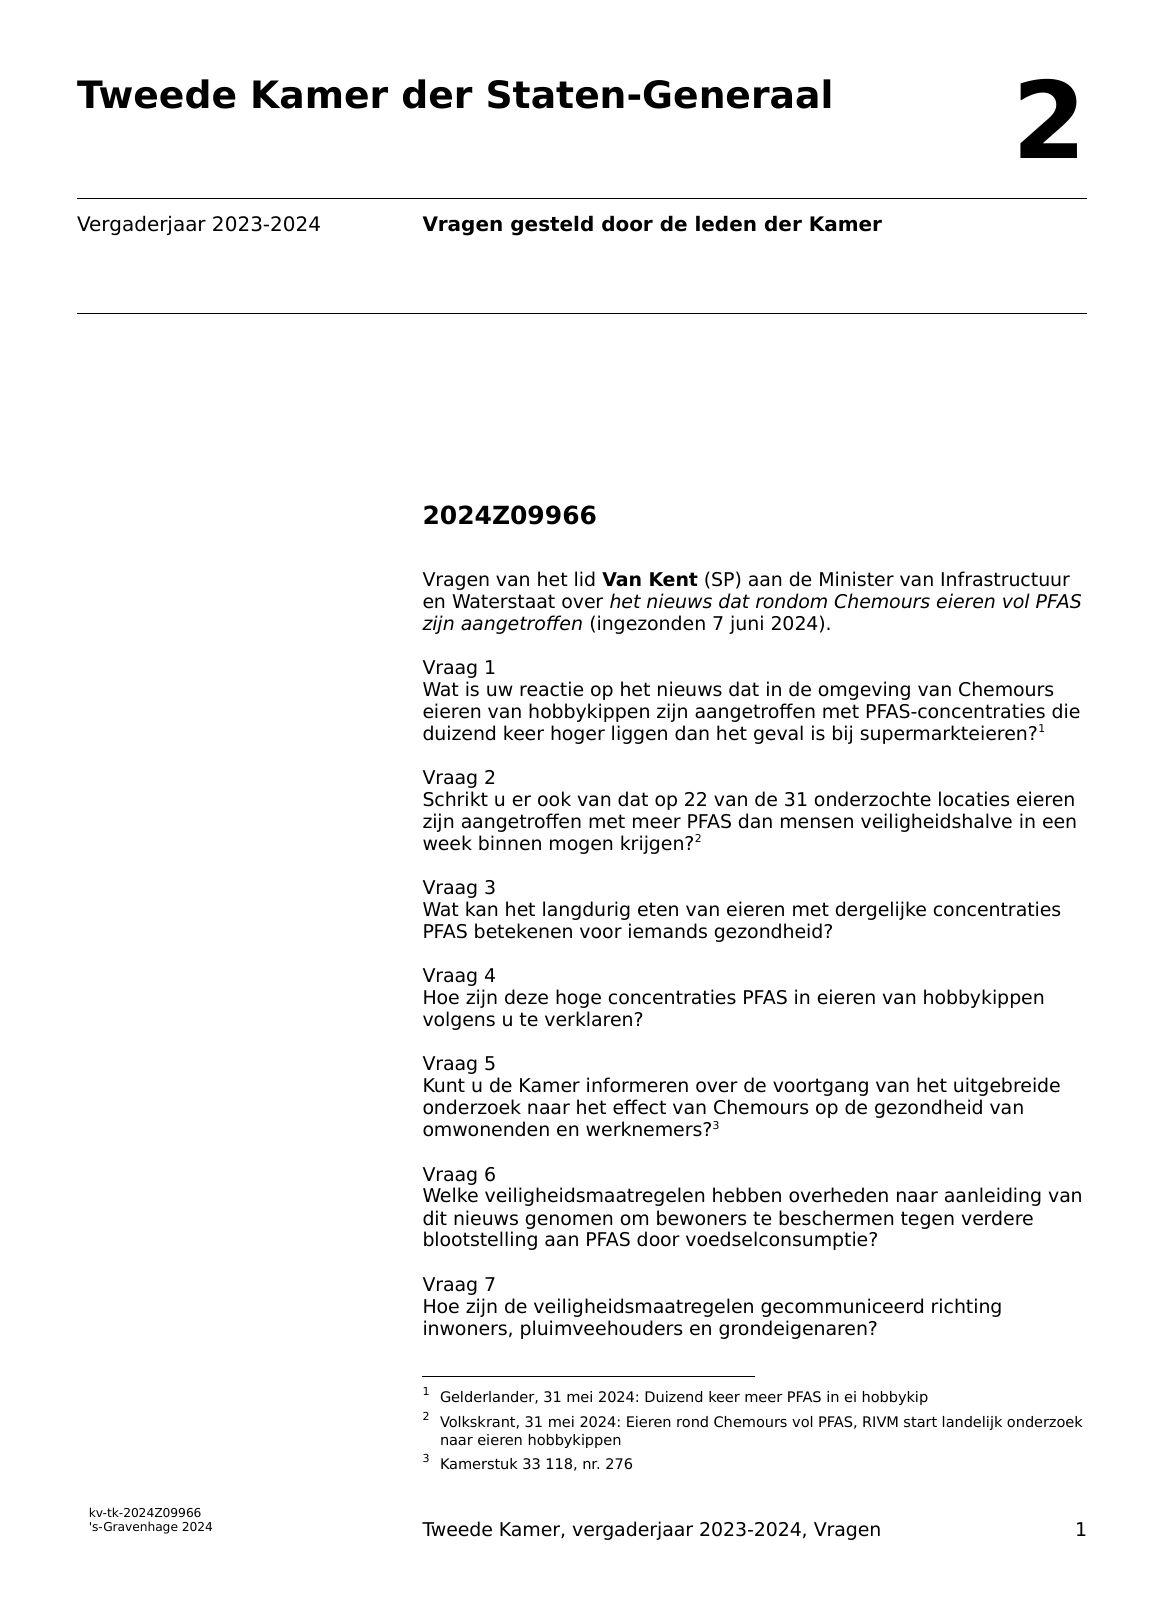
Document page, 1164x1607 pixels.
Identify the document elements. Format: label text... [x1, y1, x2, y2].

text 's-Gravenhage 2024 [88, 1520, 323, 1534]
text Vraag 1 [422, 657, 1087, 679]
text Vragen van het lid Van Kent (SP) aan de Minister van Infrastructuur en Waterstaat over het nieuws dat rondom Chemours eieren vol PFAS zijn aangetroffen (ingezonden 7 juni 2024). [422, 569, 1087, 635]
text 2024Z09966 [422, 501, 1087, 531]
text Hoe zijn de veiligheidsmaatregelen gecommuniceerd richting inwoners, pluimveehouders en grondeigenaren? [422, 1296, 1087, 1339]
text Kunt u de Kamer informeren over de voortgang van het uitgebreide onderzoek naar het effect van Chemours op de gezondheid van omwonenden en werknemers? [422, 1075, 1087, 1141]
text Vraag 7 [422, 1273, 1087, 1296]
text kv-tk-2024Z09966 [88, 1506, 323, 1520]
text Welke veiligheidsmaatregelen hebben overheden naar aanleiding van dit nieuws genomen om bewoners te beschermen tegen verdere blootstelling aan PFAS door voedselconsumptie? [422, 1185, 1087, 1251]
text Vraag 2 [422, 767, 1087, 789]
table_cell Vragen gesteld door de leden der Kamer [422, 199, 1087, 313]
text Vraag 4 [422, 965, 1087, 987]
text Vraag 5 [422, 1053, 1087, 1075]
text Wat kan het langdurig eten van eieren met dergelijke concentraties PFAS betekenen voor iemands gezondheid? [422, 899, 1087, 943]
table_header Tweede Kamer der Staten-Generaal [77, 59, 886, 198]
text Volkskrant, 31 mei 2024: Eieren rond Chemours vol PFAS, RIVM start landelijk onderzoek naar eieren hobbykippen [422, 1410, 1087, 1449]
text Vraag 6 [422, 1163, 1087, 1185]
text Schrikt u er ook van dat op 22 van de 31 onderzochte locaties eieren zijn aangetroffen met meer PFAS dan mensen veiligheidshalve in een week binnen mogen krijgen? [422, 789, 1087, 855]
table_cell Vergaderjaar 2023-2024 [77, 199, 422, 313]
text Kamerstuk 33 118, nr. 276 [422, 1452, 1087, 1474]
text Gelderlander, 31 mei 2024: Duizend keer meer PFAS in ei hobbykip [422, 1385, 1087, 1407]
text Hoe zijn deze hoge concentraties PFAS in eieren van hobbykippen volgens u te verklaren? [422, 987, 1087, 1031]
text Wat is uw reactie op het nieuws dat in de omgeving van Chemours eieren van hobbykippen zijn aangetroffen met PFAS-concentraties die duizend keer hoger liggen dan het geval is bij supermarkteieren? [422, 679, 1087, 745]
text Vraag 3 [422, 877, 1087, 899]
table_header 2 [886, 59, 1087, 198]
